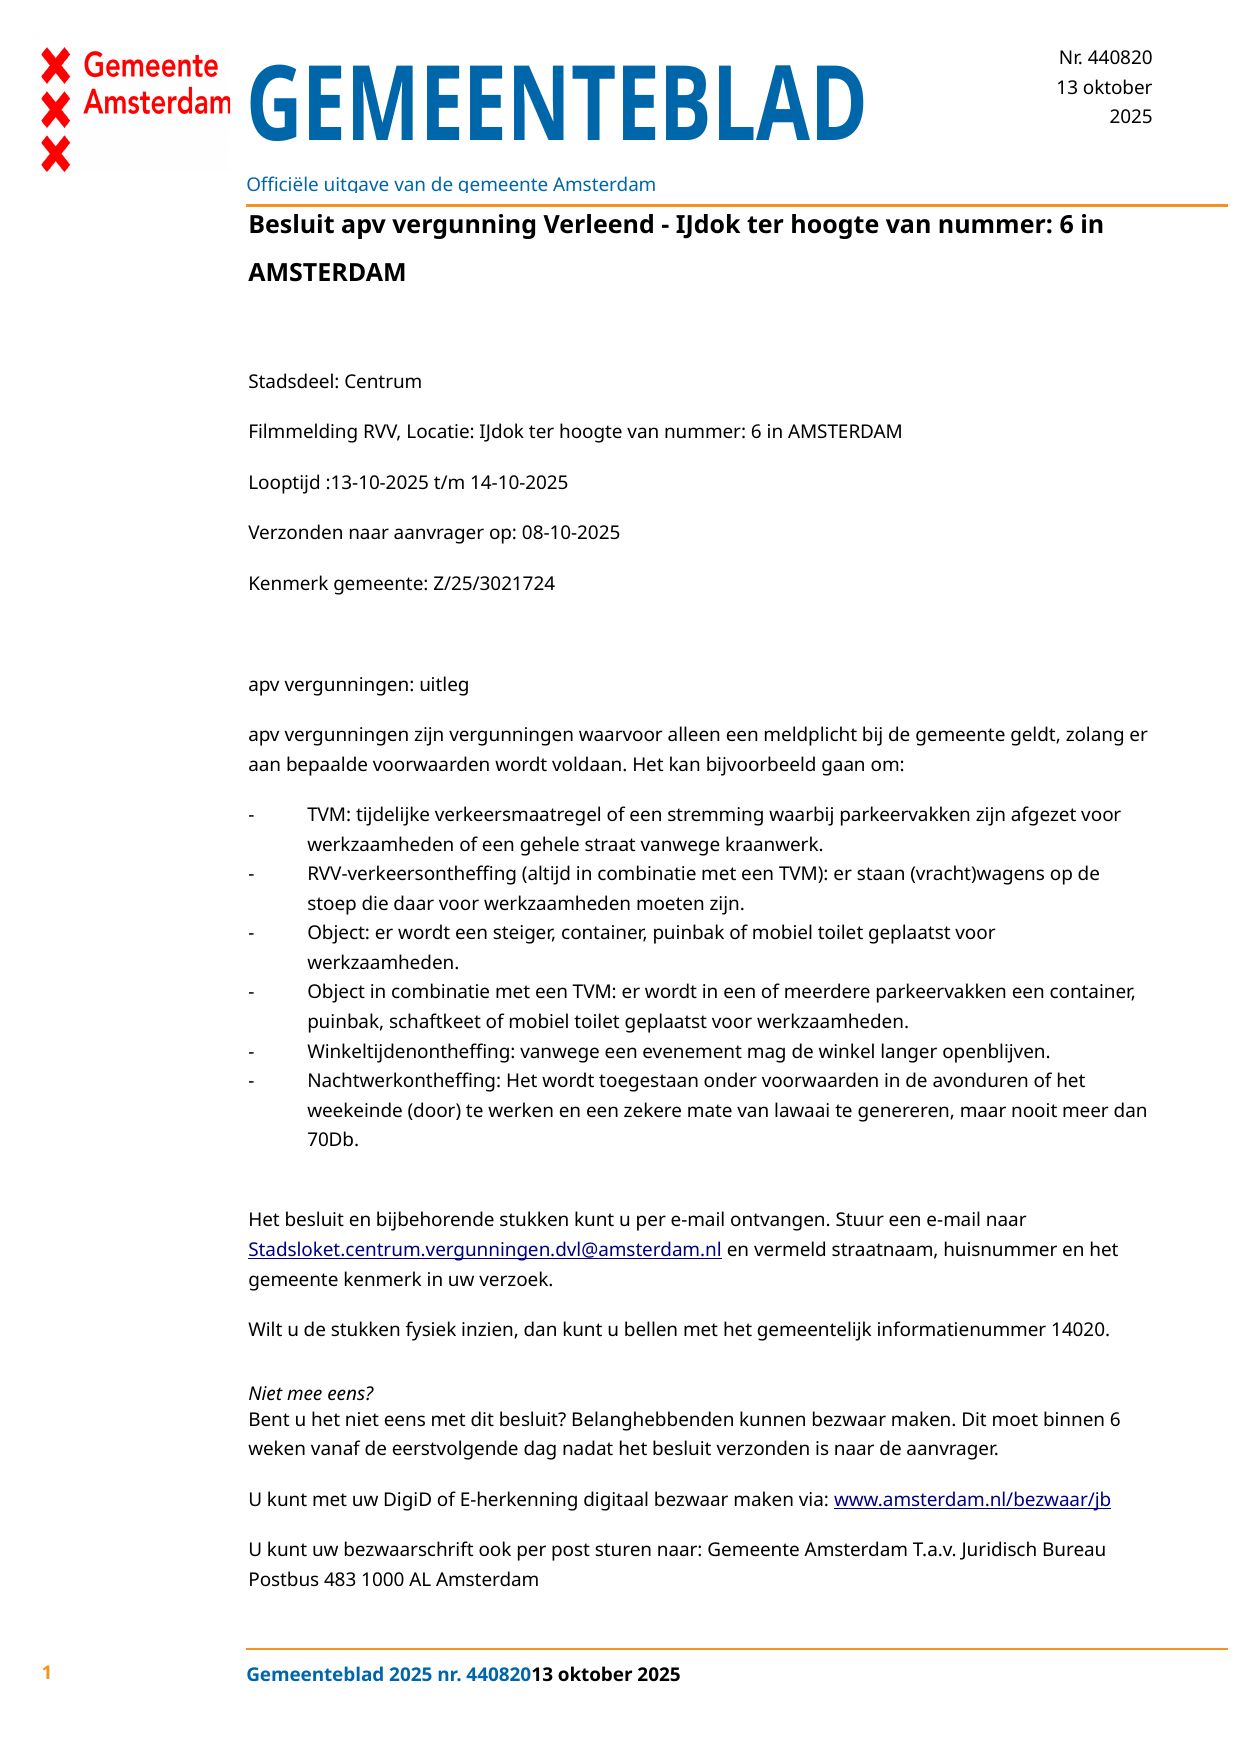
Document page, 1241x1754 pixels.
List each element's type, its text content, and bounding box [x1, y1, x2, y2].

list Object in combinatie met een TVM: er wordt in een of meerdere parkeervakken een container, puinbak, schaftkeet of mobiel toilet geplaatst voor werkzaamheden. [248, 979, 1152, 1034]
text Niet mee eens? [248, 1380, 1152, 1406]
text Verzonden naar aanvrager op: 08-10-2025 [248, 519, 1152, 545]
list RVV-verkeersontheffing (altijd in combinatie met een TVM): er staan (vracht)wagens op de stoep die daar voor werkzaamheden moeten zijn. [248, 860, 1152, 916]
text Besluit apv vergunning Verleend - IJdok ter hoogte van nummer: 6 in AMSTERDAM [248, 207, 1152, 288]
text Kenmerk gemeente: Z/25/3021724 [248, 570, 1152, 596]
text U kunt uw bezwaarschrift ook per post sturen naar: Gemeente Amsterdam T.a.v. Juridisch Bureau Postbus 483 1000 AL Amsterdam [248, 1536, 1152, 1592]
list Nachtwerkontheffing: Het wordt toegestaan onder voorwaarden in de avonduren of het weekeinde (door) te werken en een zekere mate van lawaai te genereren, maar nooit meer dan 70Db. [248, 1067, 1152, 1152]
picture [41, 47, 231, 172]
text U kunt met uw DigiD of E-herkenning digitaal bezwaar maken via: www.amsterdam.nl/bezwaar/jb [248, 1486, 1152, 1512]
text apv vergunningen zijn vergunningen waarvoor alleen een meldplicht bij de gemeente geldt, zolang er aan bepaalde voorwaarden wordt voldaan. Het kan bijvoorbeeld gaan om: [248, 721, 1152, 777]
text apv vergunningen: uitleg [248, 671, 1152, 697]
text Stadsdeel: Centrum [248, 368, 1152, 394]
text Filmmelding RVV, Locatie: IJdok ter hoogte van nummer: 6 in AMSTERDAM [248, 419, 1152, 444]
list Object: er wordt een steiger, container, puinbak of mobiel toilet geplaatst voor werkzaamheden. [248, 919, 1152, 975]
text Bent u het niet eens met dit besluit? Belanghebbenden kunnen bezwaar maken. Dit moet binnen 6 weken vanaf de eerstvolgende dag nadat het besluit verzonden is naar de aanvrager. [248, 1406, 1152, 1461]
list TVM: tijdelijke verkeersmaatregel of een stremming waarbij parkeervakken zijn afgezet voor werkzaamheden of een gehele straat vanwege kraanwerk. [248, 801, 1152, 857]
text Looptijd :13-10-2025 t/m 14-10-2025 [248, 469, 1152, 495]
text Het besluit en bijbehorende stukken kunt u per e-mail ontvangen. Stuur een e-mail naar Stadsloket.centrum.vergunningen.dvl@amsterdam.nl en vermeld straatnaam, huisnummer en het gemeente kenmerk in uw verzoek. [248, 1207, 1152, 1292]
text Wilt u de stukken fysiek inzien, dan kunt u bellen met het gemeentelijk informatienummer 14020. [248, 1316, 1152, 1342]
list Winkeltijdenontheffing: vanwege een evenement mag de winkel langer openblijven. [248, 1038, 1152, 1064]
